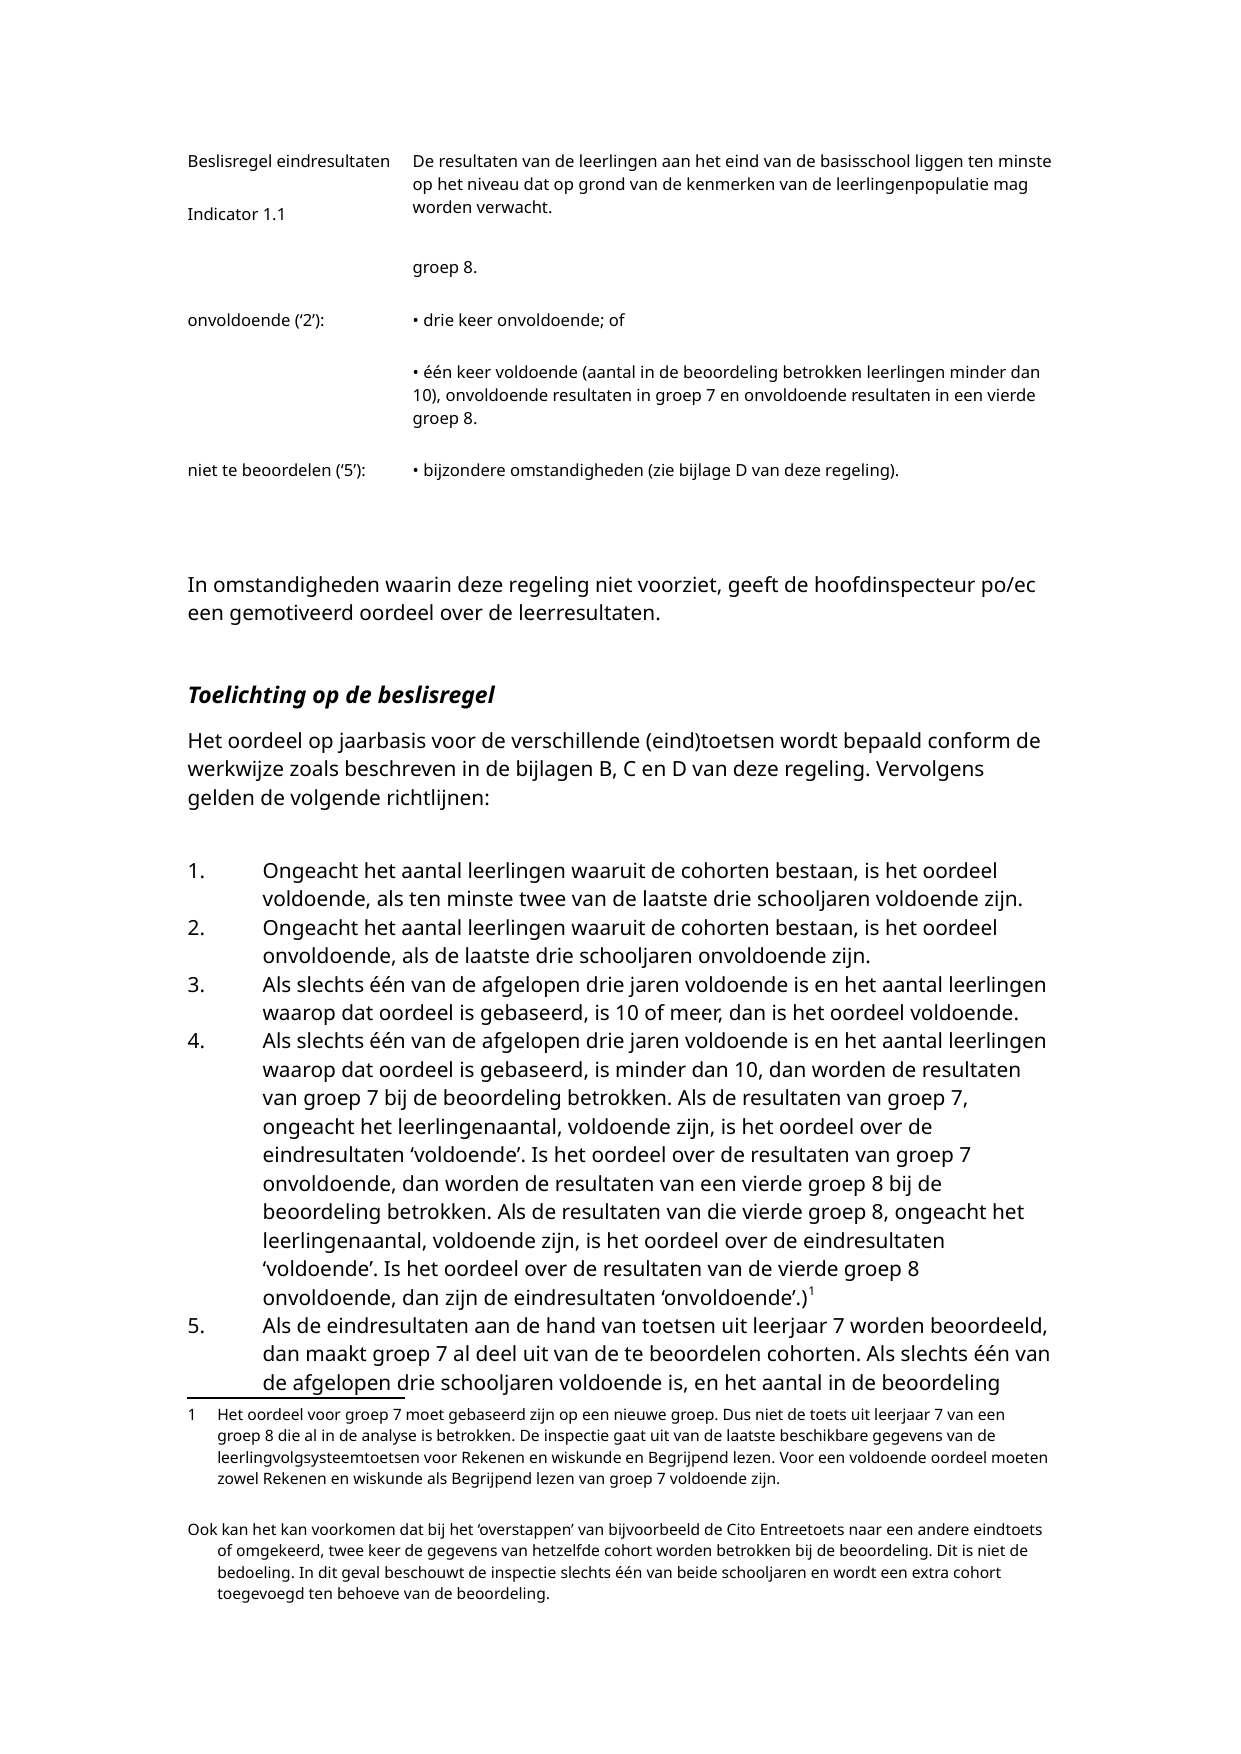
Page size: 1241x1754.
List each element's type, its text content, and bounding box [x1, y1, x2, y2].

table_header Beslisregel eindresultaten Indicator 1.1 [188, 150, 412, 255]
table_cell niet te beoordelen (‘5’): [188, 459, 412, 512]
table_cell onvoldoende (‘2’): [188, 308, 412, 459]
table_cell • bijzondere omstandigheden (zie bijlage D van deze regeling). [413, 459, 1053, 512]
list Als slechts één van de afgelopen drie jaren voldoende is en het aantal leerlingen waarop dat oordeel is gebaseerd, is minder dan 10, dan worden de resultaten van groep 7 bij de beoordeling betrokken. Als de resultaten van groep 7, ongeacht het leerlingenaantal, voldoende zijn, is het oordeel over de eindresultaten ‘voldoende’. Is het oordeel over de resultaten van groep 7 onvoldoende, dan worden de resultaten van een vierde groep 8 bij de beoordeling betrokken. Als de resultaten van die vierde groep 8, ongeacht het leerlingenaantal, voldoende zijn, is het oordeel over de eindresultaten ‘voldoende’. Is het oordeel over de resultaten van de vierde groep 8 onvoldoende, dan zijn de eindresultaten ‘onvoldoende’.) [187, 1027, 1053, 1311]
text Het oordeel op jaarbasis voor de verschillende (eind)toetsen wordt bepaald conform de werkwijze zoals beschreven in de bijlagen B, C en D van deze regeling. Vervolgens gelden de volgende richtlijnen: [187, 726, 1053, 811]
list Het oordeel voor groep 7 moet gebaseerd zijn op een nieuwe groep. Dus niet de toets uit leerjaar 7 van een groep 8 die al in de analyse is betrokken. De inspectie gaat uit van de laatste beschikbare gegevens van de leerlingvolgsysteemtoetsen voor Rekenen en wiskunde en Begrijpend lezen. Voor een voldoende oordeel moeten zowel Rekenen en wiskunde als Begrijpend lezen van groep 7 voldoende zijn. [187, 1346, 1053, 1488]
text In omstandigheden waarin deze regeling niet voorziet, geeft de hoofdinspecteur po/ec een gemotiveerd oordeel over de leerresultaten. [187, 570, 1053, 627]
table_header De resultaten van de leerlingen aan het eind van de basisschool liggen ten minste op het niveau dat op grond van de kenmerken van de leerlingenpopulatie mag worden verwacht. [413, 150, 1053, 255]
list Ongeacht het aantal leerlingen waaruit de cohorten bestaan, is het oordeel onvoldoende, als de laatste drie schooljaren onvoldoende zijn. [187, 913, 1053, 970]
table_cell • drie keer onvoldoende; of • één keer voldoende (aantal in de beoordeling betrokken leerlingen minder dan 10), onvoldoende resultaten in groep 7 en onvoldoende resultaten in een vierde groep 8. [413, 308, 1053, 459]
list Ongeacht het aantal leerlingen waaruit de cohorten bestaan, is het oordeel voldoende, als ten minste twee van de laatste drie schooljaren voldoende zijn. [187, 856, 1053, 913]
subtitle Toelichting op de beslisregel [187, 679, 1053, 711]
list Als slechts één van de afgelopen drie jaren voldoende is en het aantal leerlingen waarop dat oordeel is gebaseerd, is 10 of meer, dan is het oordeel voldoende. [187, 970, 1053, 1027]
table_cell [188, 255, 412, 308]
table_cell groep 8. [413, 255, 1053, 308]
list Ook kan het kan voorkomen dat bij het ‘overstappen’ van bijvoorbeeld de Cito Entreetoets naar een andere eindtoets of omgekeerd, twee keer de gegevens van hetzelfde cohort worden betrokken bij de beoordeling. Dit is niet de bedoeling. In dit geval beschouwt de inspectie slechts één van beide schooljaren en wordt een extra cohort toegevoegd ten behoeve van de beoordeling. [187, 1518, 1053, 1604]
